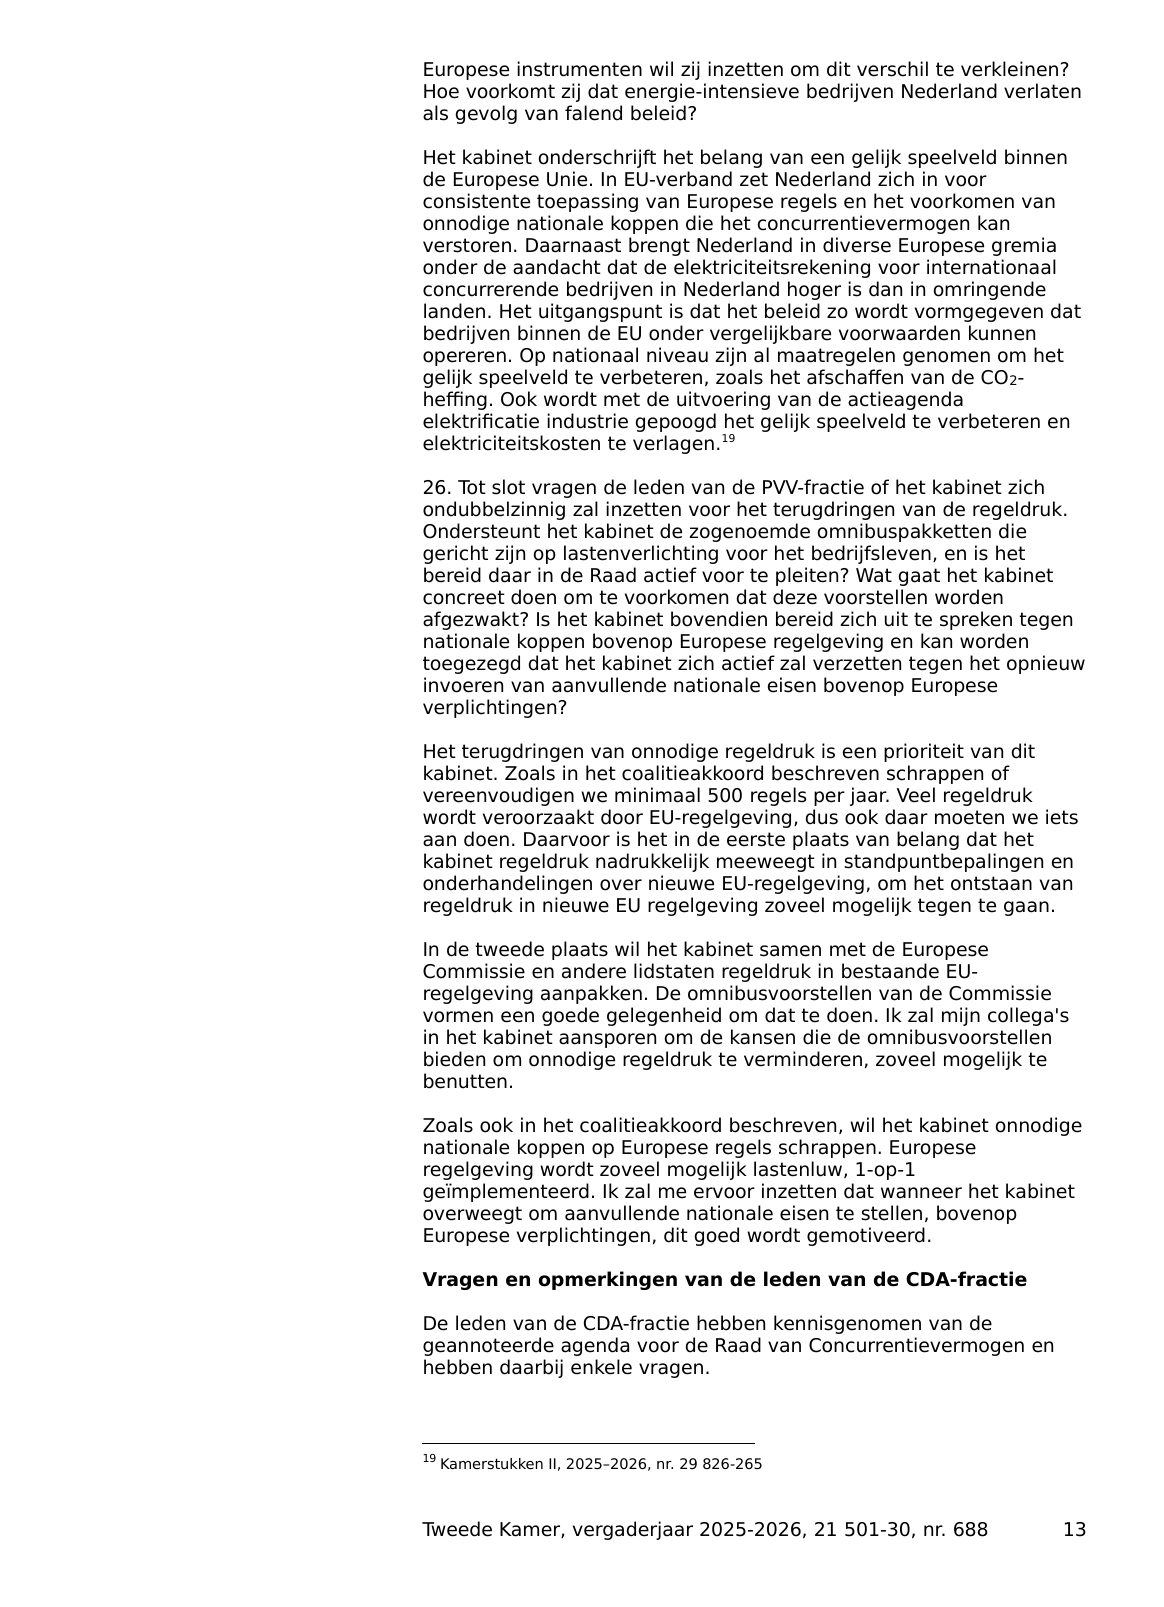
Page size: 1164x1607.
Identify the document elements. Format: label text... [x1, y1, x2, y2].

text Europese instrumenten wil zij inzetten om dit verschil te verkleinen? Hoe voorkomt zij dat energie-intensieve bedrijven Nederland verlaten als gevolg van falend beleid? [422, 59, 1087, 125]
text Zoals ook in het coalitieakkoord beschreven, wil het kabinet onnodige nationale koppen op Europese regels schrappen. Europese regelgeving wordt zoveel mogelijk lastenluw, 1-op-1 geïmplementeerd. Ik zal me ervoor inzetten dat wanneer het kabinet overweegt om aanvullende nationale eisen te stellen, bovenop Europese verplichtingen, dit goed wordt gemotiveerd. [422, 1115, 1087, 1247]
subtitle Vragen en opmerkingen van de leden van de CDA-fractie [422, 1269, 1087, 1291]
text Kamerstukken II, 2025–2026, nr. 29 826-265 [422, 1452, 1087, 1474]
text Het kabinet onderschrijft het belang van een gelijk speelveld binnen de Europese Unie. In EU-verband zet Nederland zich in voor consistente toepassing van Europese regels en het voorkomen van onnodige nationale koppen die het concurrentievermogen kan verstoren. Daarnaast brengt Nederland in diverse Europese gremia onder de aandacht dat de elektriciteitsrekening voor internationaal concurrerende bedrijven in Nederland hoger is dan in omringende landen. Het uitgangspunt is dat het beleid zo wordt vormgegeven dat bedrijven binnen de EU onder vergelijkbare voorwaarden kunnen opereren. Op nationaal niveau zijn al maatregelen genomen om het gelijk speelveld te verbeteren, zoals het afschaffen van de CO2-heffing. Ook wordt met de uitvoering van de actieagenda elektrificatie industrie gepoogd het gelijk speelveld te verbeteren en elektriciteitskosten te verlagen. [422, 147, 1087, 455]
text De leden van de CDA-fractie hebben kennisgenomen van de geannoteerde agenda voor de Raad van Concurrentievermogen en hebben daarbij enkele vragen. [422, 1313, 1087, 1379]
text Het terugdringen van onnodige regeldruk is een prioriteit van dit kabinet. Zoals in het coalitieakkoord beschreven schrappen of vereenvoudigen we minimaal 500 regels per jaar. Veel regeldruk wordt veroorzaakt door EU-regelgeving, dus ook daar moeten we iets aan doen. Daarvoor is het in de eerste plaats van belang dat het kabinet regeldruk nadrukkelijk meeweegt in standpuntbepalingen en onderhandelingen over nieuwe EU-regelgeving, om het ontstaan van regeldruk in nieuwe EU regelgeving zoveel mogelijk tegen te gaan. [422, 741, 1087, 917]
text 26. Tot slot vragen de leden van de PVV-fractie of het kabinet zich ondubbelzinnig zal inzetten voor het terugdringen van de regeldruk. Ondersteunt het kabinet de zogenoemde omnibuspakketten die gericht zijn op lastenverlichting voor het bedrijfsleven, en is het bereid daar in de Raad actief voor te pleiten? Wat gaat het kabinet concreet doen om te voorkomen dat deze voorstellen worden afgezwakt? Is het kabinet bovendien bereid zich uit te spreken tegen nationale koppen bovenop Europese regelgeving en kan worden toegezegd dat het kabinet zich actief zal verzetten tegen het opnieuw invoeren van aanvullende nationale eisen bovenop Europese verplichtingen? [422, 477, 1087, 719]
text In de tweede plaats wil het kabinet samen met de Europese Commissie en andere lidstaten regeldruk in bestaande EU-regelgeving aanpakken. De omnibusvoorstellen van de Commissie vormen een goede gelegenheid om dat te doen. Ik zal mijn collega's in het kabinet aansporen om de kansen die de omnibusvoorstellen bieden om onnodige regeldruk te verminderen, zoveel mogelijk te benutten. [422, 939, 1087, 1093]
